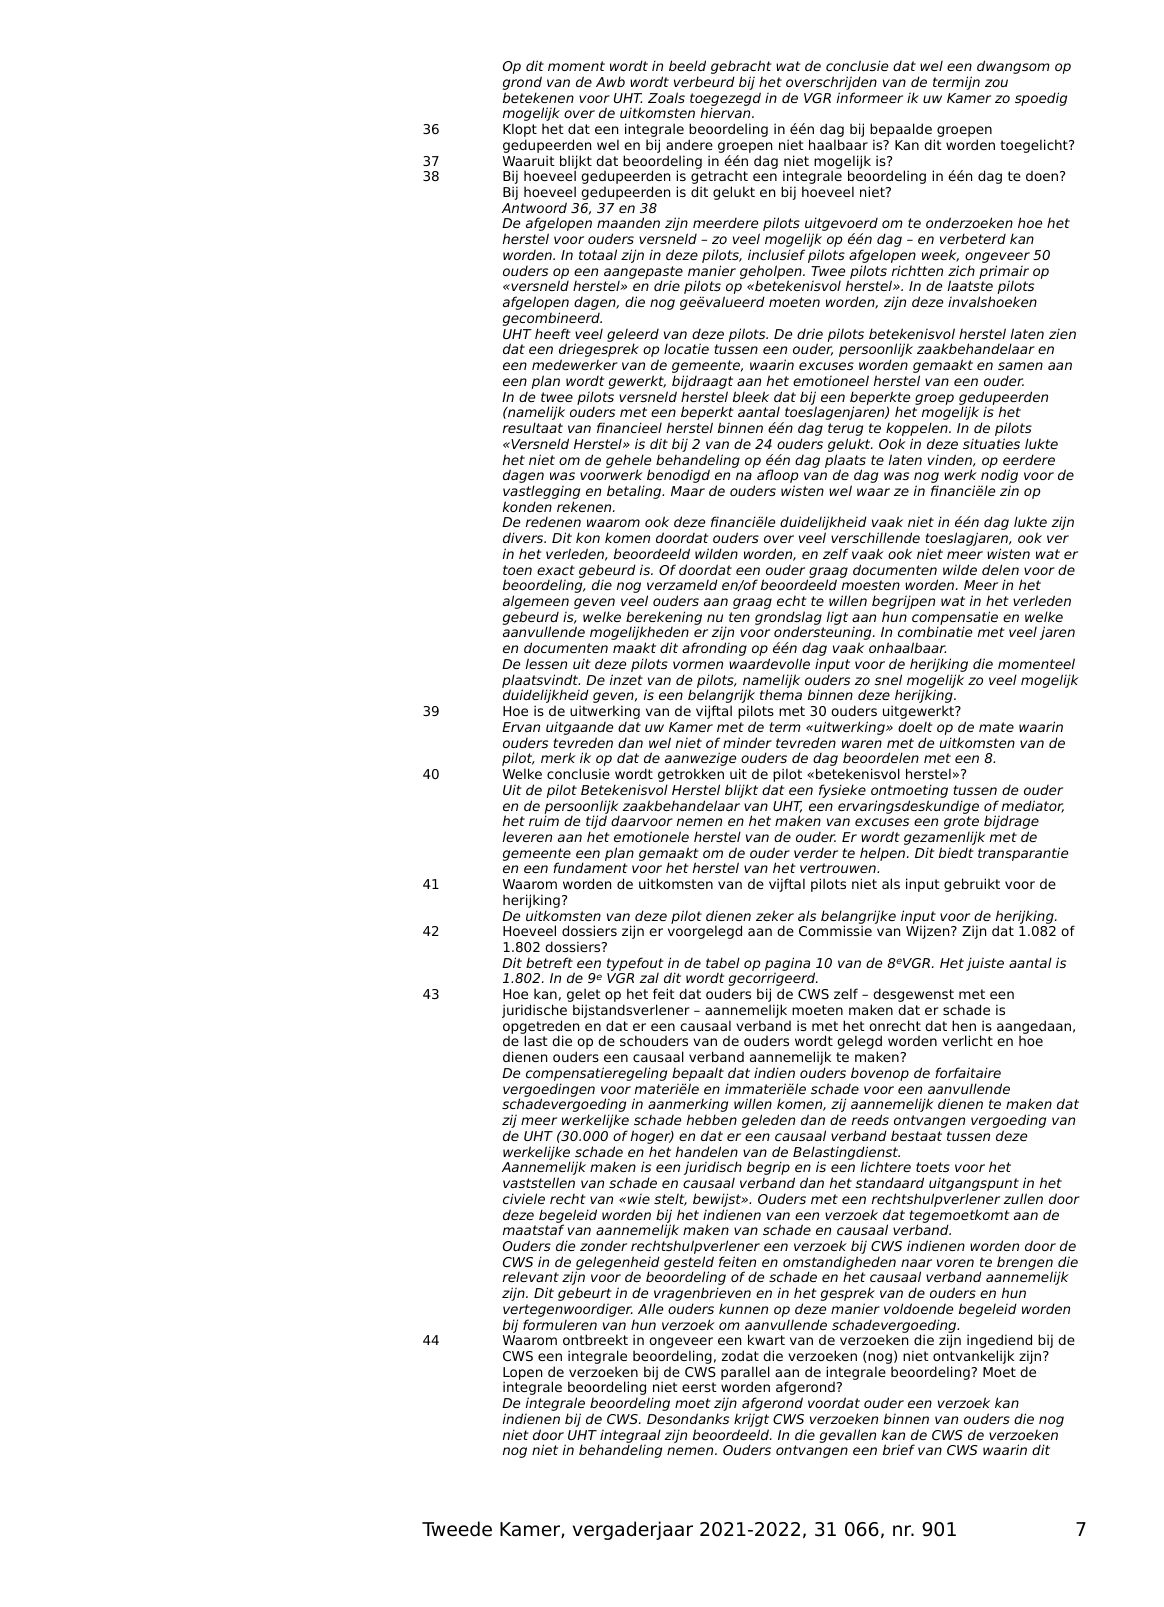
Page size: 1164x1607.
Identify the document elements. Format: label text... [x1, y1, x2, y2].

table_cell Klopt het dat een integrale beoordeling in één dag bij bepaalde groepen gedupeerden wel en bij andere groepen niet haalbaar is? Kan dit worden toegelicht? [496, 122, 1087, 153]
table_cell De integrale beoordeling moet zijn afgerond voordat ouder een verzoek kan indienen bij de CWS. Desondanks krijgt CWS verzoeken binnen van ouders die nog niet door UHT integraal zijn beoordeeld. In die gevallen kan de CWS de verzoeken nog niet in behandeling nemen. Ouders ontvangen een brief van CWS waarin dit [496, 1396, 1087, 1459]
table_cell [422, 201, 496, 704]
table_cell Op dit moment wordt in beeld gebracht wat de conclusie dat wel een dwangsom op grond van de Awb wordt verbeurd bij het overschrijden van de termijn zou betekenen voor UHT. Zoals toegezegd in de VGR informeer ik uw Kamer zo spoedig mogelijk over de uitkomsten hiervan. [496, 59, 1087, 122]
table_cell 41 [422, 877, 496, 908]
table_cell 40 [422, 767, 496, 783]
table_cell 36 [422, 122, 496, 153]
table_cell Waaruit blijkt dat beoordeling in één dag niet mogelijk is? [496, 154, 1087, 169]
table_cell 43 [422, 987, 496, 1066]
table_cell De uitkomsten van deze pilot dienen zeker als belangrijke input voor de herijking. [496, 909, 1087, 924]
table_cell De compensatieregeling bepaalt dat indien ouders bovenop de forfaitaire vergoedingen voor materiële en immateriële schade voor een aanvullende schadevergoeding in aanmerking willen komen, zij aannemelijk dienen te maken dat zij meer werkelijke schade hebben geleden dan de reeds ontvangen vergoeding van de UHT (30.000 of hoger) en dat er een causaal verband bestaat tussen deze werkelijke schade en het handelen van de Belastingdienst. Aannemelijk maken is een juridisch begrip en is een lichtere toets voor het vaststellen van schade en causaal verband dan het standaard uitgangspunt in het civiele recht van «wie stelt, bewijst». Ouders met een rechtshulpverlener zullen door deze begeleid worden bij het indienen van een verzoek dat tegemoetkomt aan de maatstaf van aannemelijk maken van schade en causaal verband. Ouders die zonder rechtshulpverlener een verzoek bij CWS indienen worden door de CWS in de gelegenheid gesteld feiten en omstandigheden naar voren te brengen die relevant zijn voor de beoordeling of de schade en het causaal verband aannemelijk zijn. Dit gebeurt in de vragenbrieven en in het gesprek van de ouders en hun vertegenwoordiger. Alle ouders kunnen op deze manier voldoende begeleid worden bij formuleren van hun verzoek om aanvullende schadevergoeding. [496, 1066, 1087, 1333]
table_cell [422, 720, 496, 767]
table_cell [422, 1396, 496, 1459]
table_cell [422, 783, 496, 877]
table_cell Hoeveel dossiers zijn er voorgelegd aan de Commissie van Wijzen? Zijn dat 1.082 of 1.802 dossiers? [496, 924, 1087, 956]
table_cell [422, 1066, 496, 1333]
table_cell [422, 956, 496, 987]
table_cell Antwoord 36, 37 en 38 De afgelopen maanden zijn meerdere pilots uitgevoerd om te onderzoeken hoe het herstel voor ouders versneld – zo veel mogelijk op één dag – en verbeterd kan worden. In totaal zijn in deze pilots, inclusief pilots afgelopen week, ongeveer 50 ouders op een aangepaste manier geholpen. Twee pilots richtten zich primair op «versneld herstel» en drie pilots op «betekenisvol herstel». In de laatste pilots afgelopen dagen, die nog geëvalueerd moeten worden, zijn deze invalshoeken gecombineerd. UHT heeft veel geleerd van deze pilots. De drie pilots betekenisvol herstel laten zien dat een driegesprek op locatie tussen een ouder, persoonlijk zaakbehandelaar en een medewerker van de gemeente, waarin excuses worden gemaakt en samen aan een plan wordt gewerkt, bijdraagt aan het emotioneel herstel van een ouder. In de twee pilots versneld herstel bleek dat bij een beperkte groep gedupeerden (namelijk ouders met een beperkt aantal toeslagenjaren) het mogelijk is het resultaat van financieel herstel binnen één dag terug te koppelen. In de pilots «Versneld Herstel» is dit bij 2 van de 24 ouders gelukt. Ook in deze situaties lukte het niet om de gehele behandeling op één dag plaats te laten vinden, op eerdere dagen was voorwerk benodigd en na afloop van de dag was nog werk nodig voor de vastlegging en betaling. Maar de ouders wisten wel waar ze in financiële zin op konden rekenen. De redenen waarom ook deze financiële duidelijkheid vaak niet in één dag lukte zijn divers. Dit kon komen doordat ouders over veel verschillende toeslagjaren, ook ver in het verleden, beoordeeld wilden worden, en zelf vaak ook niet meer wisten wat er toen exact gebeurd is. Of doordat een ouder graag documenten wilde delen voor de beoordeling, die nog verzameld en/of beoordeeld moesten worden. Meer in het algemeen geven veel ouders aan graag echt te willen begrijpen wat in het verleden gebeurd is, welke berekening nu ten grondslag ligt aan hun compensatie en welke aanvullende mogelijkheden er zijn voor ondersteuning. In combinatie met veel jaren en documenten maakt dit afronding op één dag vaak onhaalbaar. De lessen uit deze pilots vormen waardevolle input voor de herijking die momenteel plaatsvindt. De inzet van de pilots, namelijk ouders zo snel mogelijk zo veel mogelijk duidelijkheid geven, is een belangrijk thema binnen deze herijking. [496, 201, 1087, 704]
table_cell [422, 909, 496, 924]
table_cell [422, 59, 496, 122]
table_cell Hoe is de uitwerking van de vijftal pilots met 30 ouders uitgewerkt? [496, 704, 1087, 720]
table_cell 42 [422, 924, 496, 956]
table_cell Waarom ontbreekt in ongeveer een kwart van de verzoeken die zijn ingediend bij de CWS een integrale beoordeling, zodat die verzoeken (nog) niet ontvankelijk zijn? Lopen de verzoeken bij de CWS parallel aan de integrale beoordeling? Moet de integrale beoordeling niet eerst worden afgerond? [496, 1333, 1087, 1396]
table_cell 38 [422, 169, 496, 201]
table_cell Dit betreft een typefout in de tabel op pagina 10 van de 8eVGR. Het juiste aantal is 1.802. In de 9e VGR zal dit wordt gecorrigeerd. [496, 956, 1087, 987]
table_cell 39 [422, 704, 496, 720]
table_cell Uit de pilot Betekenisvol Herstel blijkt dat een fysieke ontmoeting tussen de ouder en de persoonlijk zaakbehandelaar van UHT, een ervaringsdeskundige of mediator, het ruim de tijd daarvoor nemen en het maken van excuses een grote bijdrage leveren aan het emotionele herstel van de ouder. Er wordt gezamenlijk met de gemeente een plan gemaakt om de ouder verder te helpen. Dit biedt transparantie en een fundament voor het herstel van het vertrouwen. [496, 783, 1087, 877]
table_cell 37 [422, 154, 496, 169]
table_cell Bij hoeveel gedupeerden is getracht een integrale beoordeling in één dag te doen? Bij hoeveel gedupeerden is dit gelukt en bij hoeveel niet? [496, 169, 1087, 201]
table_cell Ervan uitgaande dat uw Kamer met de term «uitwerking» doelt op de mate waarin ouders tevreden dan wel niet of minder tevreden waren met de uitkomsten van de pilot, merk ik op dat de aanwezige ouders de dag beoordelen met een 8. [496, 720, 1087, 767]
table_cell Hoe kan, gelet op het feit dat ouders bij de CWS zelf – desgewenst met een juridische bijstandsverlener – aannemelijk moeten maken dat er schade is opgetreden en dat er een causaal verband is met het onrecht dat hen is aangedaan, de last die op de schouders van de ouders wordt gelegd worden verlicht en hoe dienen ouders een causaal verband aannemelijk te maken? [496, 987, 1087, 1066]
table_cell Waarom worden de uitkomsten van de vijftal pilots niet als input gebruikt voor de herijking? [496, 877, 1087, 908]
table_cell Welke conclusie wordt getrokken uit de pilot «betekenisvol herstel»? [496, 767, 1087, 783]
table_cell 44 [422, 1333, 496, 1396]
